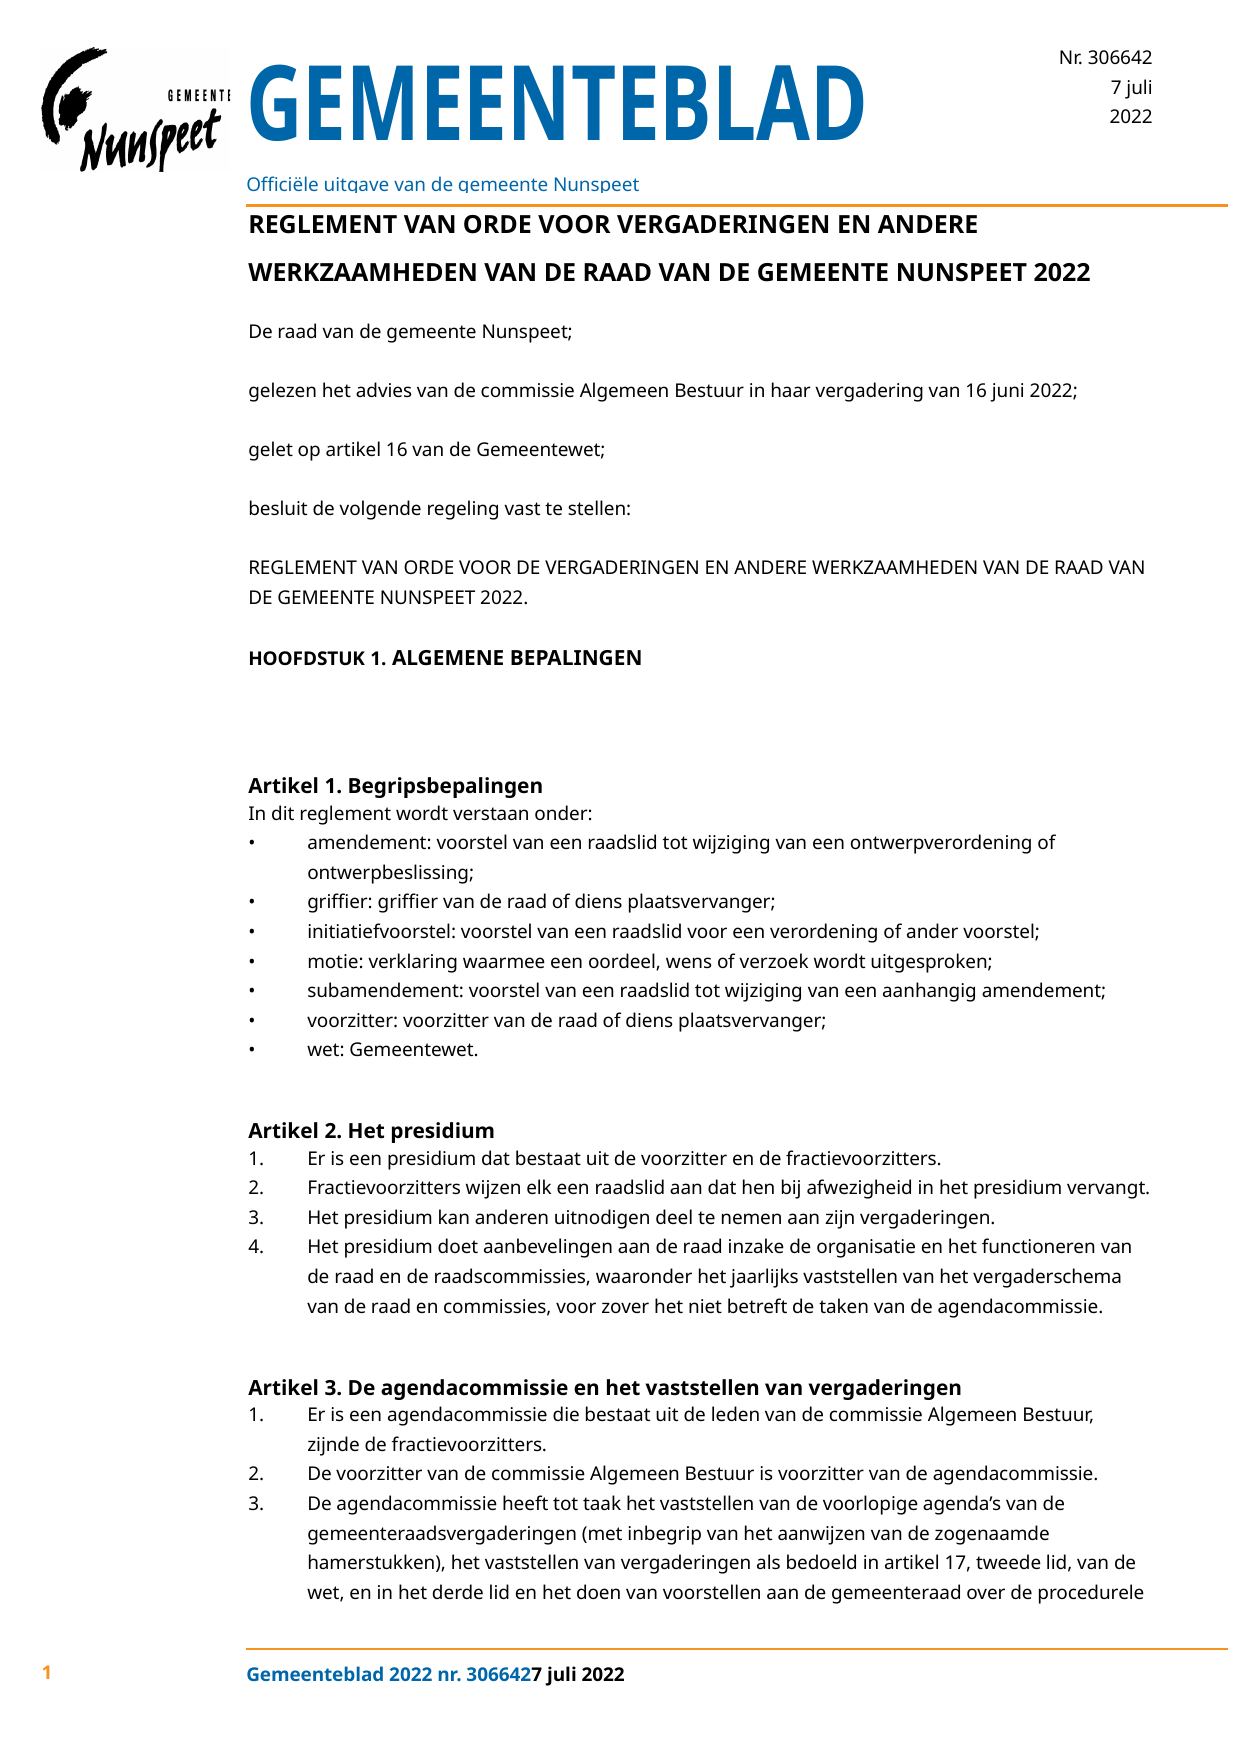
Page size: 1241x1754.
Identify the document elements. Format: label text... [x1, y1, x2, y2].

text besluit de volgende regeling vast te stellen: [248, 495, 1152, 521]
list subamendement: voorstel van een raadslid tot wijziging van een aanhangig amendement; [248, 977, 1152, 1003]
text Artikel 2. Het presidium [248, 1117, 1152, 1145]
text REGLEMENT VAN ORDE VOOR DE VERGADERINGEN EN ANDERE WERKZAAMHEDEN VAN DE RAAD VAN DE GEMEENTE NUNSPEET 2022. [248, 554, 1152, 610]
text gelet op artikel 16 van de Gemeentewet; [248, 436, 1152, 462]
list voorzitter: voorzitter van de raad of diens plaatsvervanger; [248, 1007, 1152, 1033]
text Artikel 1. Begripsbepalingen [248, 771, 1152, 800]
text gelezen het advies van de commissie Algemeen Bestuur in haar vergadering van 16 juni 2022; [248, 377, 1152, 403]
list initiatiefvoorstel: voorstel van een raadslid voor een verordening of ander voorstel; [248, 918, 1152, 944]
list Er is een agendacommissie die bestaat uit de leden van de commissie Algemeen Bestuur, zijnde de fractievoorzitters. [248, 1401, 1152, 1457]
picture [41, 47, 231, 172]
list De voorzitter van de commissie Algemeen Bestuur is voorzitter van de agendacommissie. [248, 1461, 1152, 1486]
list Het presidium kan anderen uitnodigen deel te nemen aan zijn vergaderingen. [248, 1204, 1152, 1230]
text Artikel 3. De agendacommissie en het vaststellen van vergaderingen [248, 1373, 1152, 1401]
list Het presidium doet aanbevelingen aan de raad inzake de organisatie en het functioneren van de raad en de raadscommissies, waaronder het jaarlijks vaststellen van het vergaderschema van de raad en commissies, voor zover het niet betreft de taken van de agendacommissie. [248, 1234, 1152, 1319]
text HOOFDSTUK 1. ALGEMENE BEPALINGEN [248, 643, 1152, 672]
text REGLEMENT VAN ORDE VOOR VERGADERINGEN EN ANDERE WERKZAAMHEDEN VAN DE RAAD VAN DE GEMEENTE NUNSPEET 2022 [248, 207, 1152, 288]
text De raad van de gemeente Nunspeet; [248, 318, 1152, 344]
list De agendacommissie heeft tot taak het vaststellen van de voorlopige agenda’s van de gemeenteraadsvergaderingen (met inbegrip van het aanwijzen van de zogenaamde hamerstukken), het vaststellen van vergaderingen als bedoeld in artikel 17, tweede lid, van de wet, en in het derde lid en het doen van voorstellen aan de gemeenteraad over de procedurele [248, 1490, 1152, 1604]
list griffier: griffier van de raad of diens plaatsvervanger; [248, 889, 1152, 914]
list Er is een presidium dat bestaat uit de voorzitter en de fractievoorzitters. [248, 1145, 1152, 1171]
list wet: Gemeentewet. [248, 1037, 1152, 1062]
list amendement: voorstel van een raadslid tot wijziging van een ontwerpverordening of ontwerpbeslissing; [248, 829, 1152, 885]
list Fractievoorzitters wijzen elk een raadslid aan dat hen bij afwezigheid in het presidium vervangt. [248, 1174, 1152, 1200]
text In dit reglement wordt verstaan onder: [248, 800, 1152, 826]
list motie: verklaring waarmee een oordeel, wens of verzoek wordt uitgesproken; [248, 948, 1152, 973]
